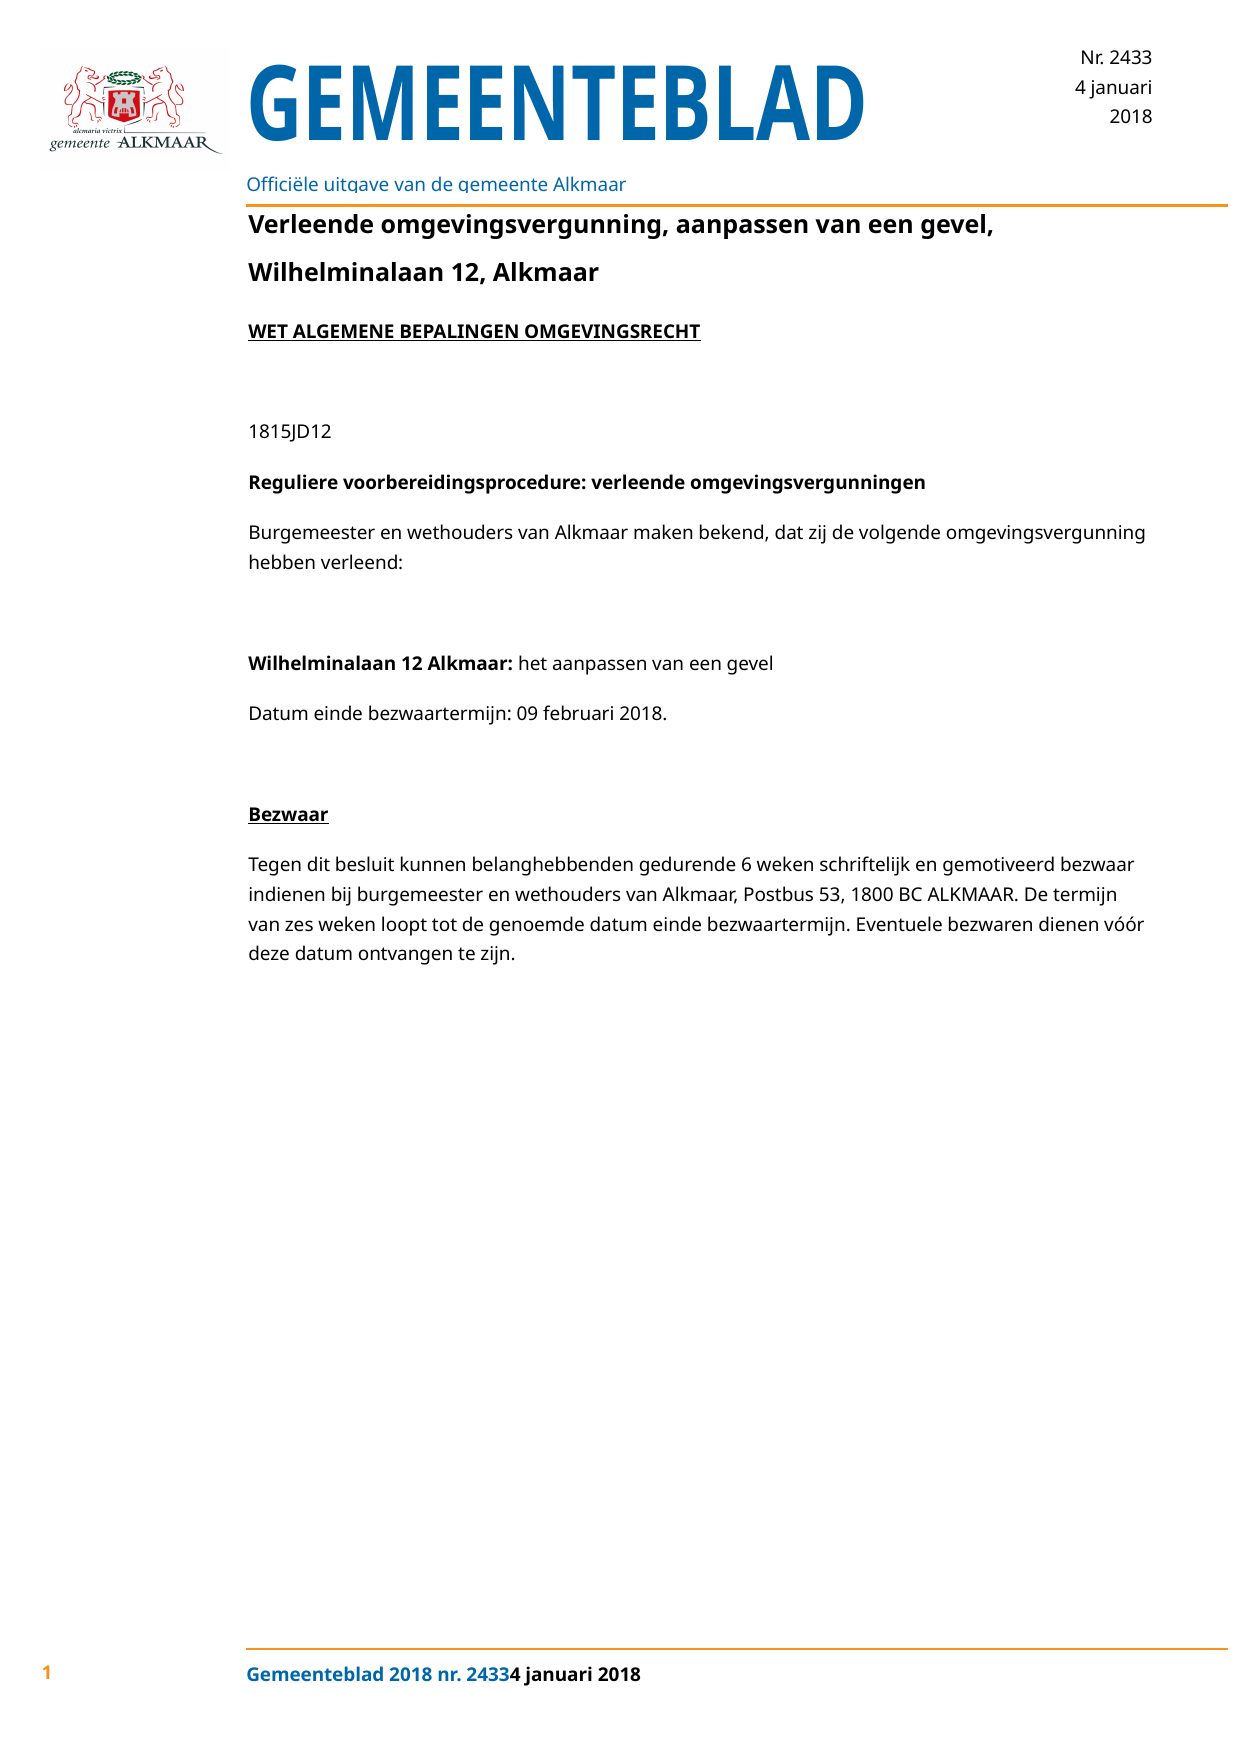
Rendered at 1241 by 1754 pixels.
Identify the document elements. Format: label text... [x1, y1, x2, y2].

text Wilhelminalaan 12 Alkmaar: het aanpassen van een gevel [248, 650, 1152, 676]
text Verleende omgevingsvergunning, aanpassen van een gevel, Wilhelminalaan 12, Alkmaar [248, 207, 1152, 288]
text WET ALGEMENE BEPALINGEN OMGEVINGSRECHT [248, 318, 1152, 344]
text Tegen dit besluit kunnen belanghebbenden gedurende 6 weken schriftelijk en gemotiveerd bezwaar indienen bij burgemeester en wethouders van Alkmaar, Postbus 53, 1800 BC ALKMAAR. De termijn van zes weken loopt tot de genoemde datum einde bezwaartermijn. Eventuele bezwaren dienen vóór deze datum ontvangen te zijn. [248, 852, 1152, 966]
text Reguliere voorbereidingsprocedure: verleende omgevingsvergunningen [248, 469, 1152, 495]
text Bezwaar [248, 801, 1152, 827]
text Datum einde bezwaartermijn: 09 februari 2018. [248, 700, 1152, 726]
picture [41, 47, 231, 172]
text Burgemeester en wethouders van Alkmaar maken bekend, dat zij de volgende omgevingsvergunning hebben verleend: [248, 519, 1152, 575]
text 1815JD12 [248, 419, 1152, 444]
